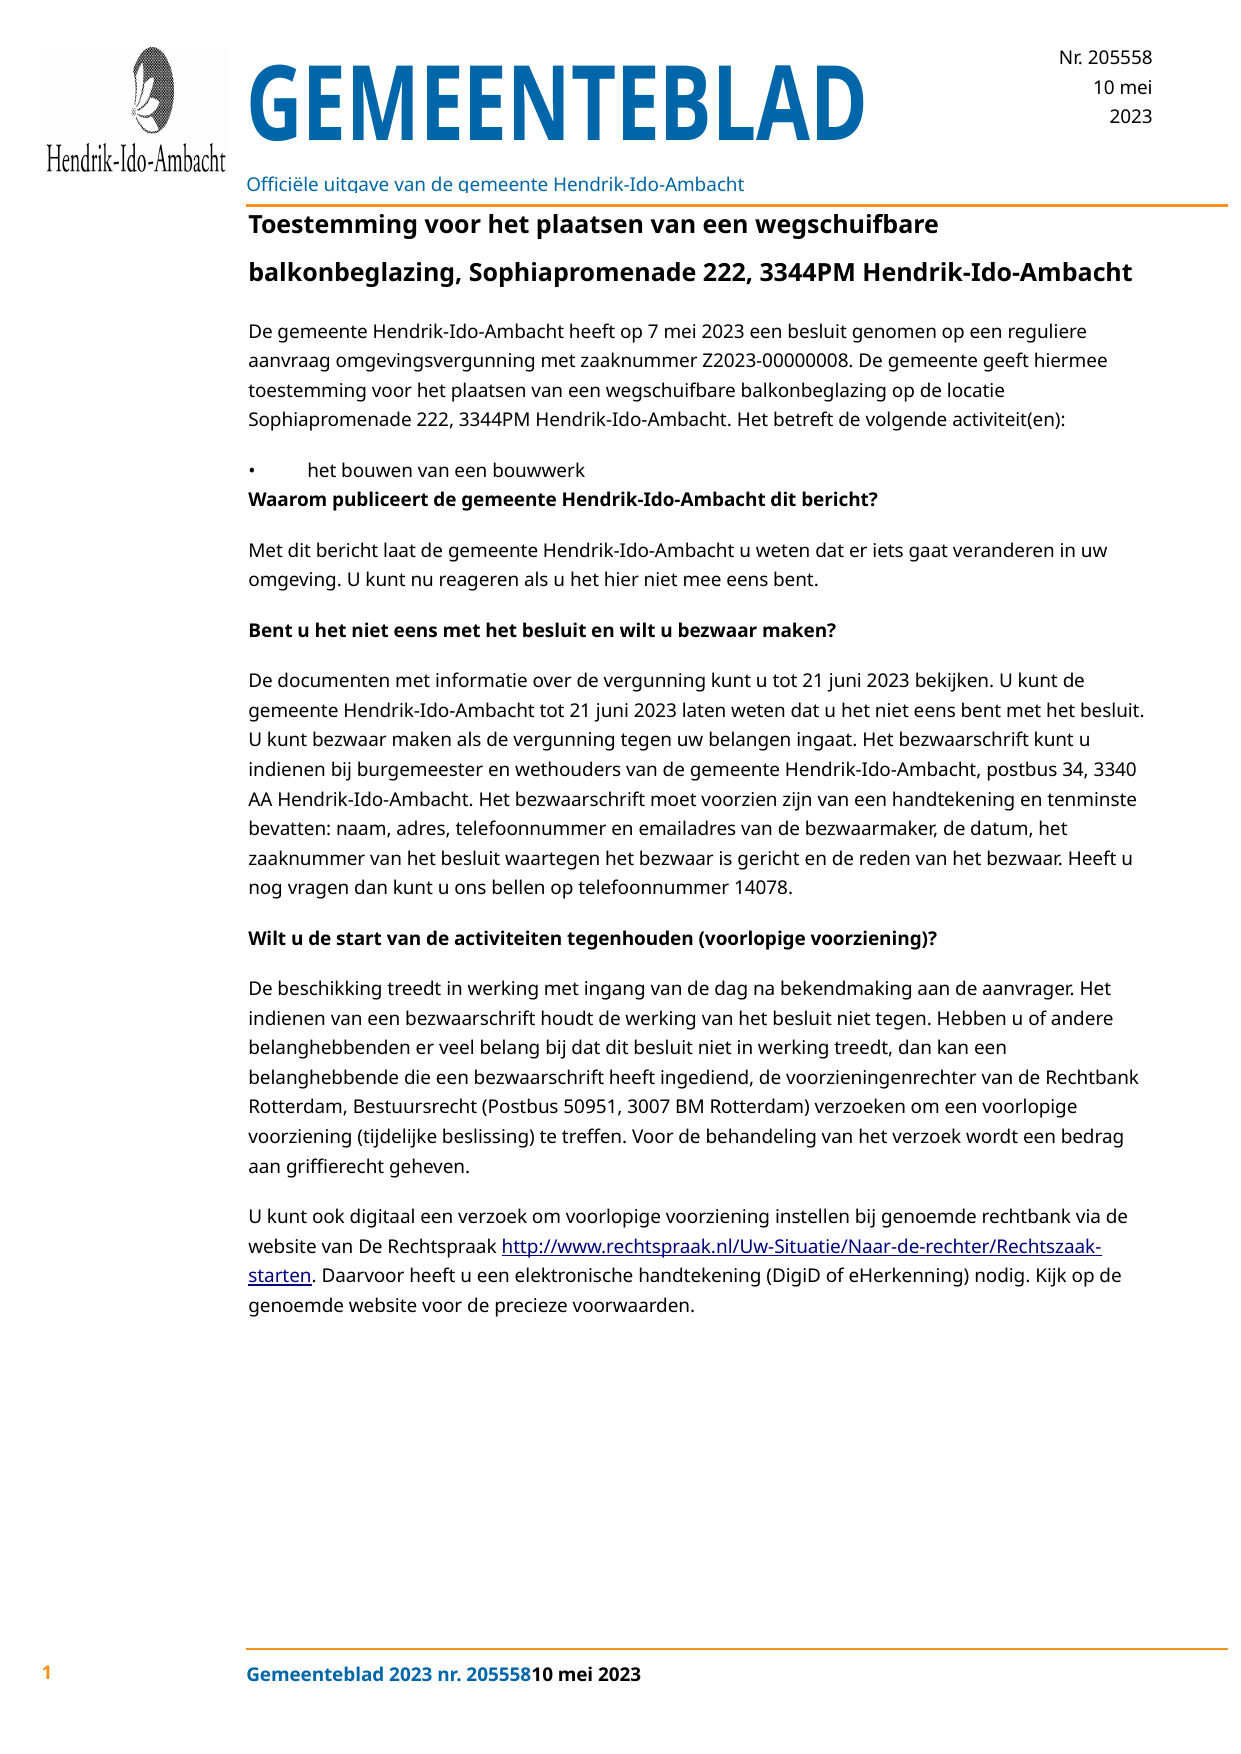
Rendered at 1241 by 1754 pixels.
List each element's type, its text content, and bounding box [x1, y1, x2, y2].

text De documenten met informatie over de vergunning kunt u tot 21 juni 2023 bekijken. U kunt de gemeente Hendrik-Ido-Ambacht tot 21 juni 2023 laten weten dat u het niet eens bent met het besluit. U kunt bezwaar maken als de vergunning tegen uw belangen ingaat. Het bezwaarschrift kunt u indienen bij burgemeester en wethouders van de gemeente Hendrik-Ido-Ambacht, postbus 34, 3340 AA Hendrik-Ido-Ambacht. Het bezwaarschrift moet voorzien zijn van een handtekening en tenminste bevatten: naam, adres, telefoonnummer en emailadres van de bezwaarmaker, de datum, het zaaknummer van het besluit waartegen het bezwaar is gericht en de reden van het bezwaar. Heeft u nog vragen dan kunt u ons bellen op telefoonnummer 14078. [248, 667, 1152, 900]
list het bouwen van een bouwwerk [248, 457, 1152, 483]
text U kunt ook digitaal een verzoek om voorlopige voorziening instellen bij genoemde rechtbank via de website van De Rechtspraak http://www.rechtspraak.nl/Uw-Situatie/Naar-de-rechter/Rechtszaak-starten. Daarvoor heeft u een elektronische handtekening (DigiD of eHerkenning) nodig. Kijk op de genoemde website voor de precieze voorwaarden. [248, 1203, 1152, 1318]
text Waarom publiceert de gemeente Hendrik-Ido-Ambacht dit bericht? [248, 487, 1152, 512]
text Toestemming voor het plaatsen van een wegschuifbare balkonbeglazing, Sophiapromenade 222, 3344PM Hendrik-Ido-Ambacht [248, 207, 1152, 288]
text De gemeente Hendrik-Ido-Ambacht heeft op 7 mei 2023 een besluit genomen op een reguliere aanvraag omgevingsvergunning met zaaknummer Z2023-00000008. De gemeente geeft hiermee toestemming voor het plaatsen van een wegschuifbare balkonbeglazing op de locatie Sophiapromenade 222, 3344PM Hendrik-Ido-Ambacht. Het betreft de volgende activiteit(en): [248, 318, 1152, 432]
text De beschikking treedt in werking met ingang van de dag na bekendmaking aan de aanvrager. Het indienen van een bezwaarschrift houdt de werking van het besluit niet tegen. Hebben u of andere belanghebbenden er veel belang bij dat dit besluit niet in werking treedt, dan kan een belanghebbende die een bezwaarschrift heeft ingediend, de voorzieningenrechter van de Rechtbank Rotterdam, Bestuursrecht (Postbus 50951, 3007 BM Rotterdam) verzoeken om een voorlopige voorziening (tijdelijke beslissing) te treffen. Voor de behandeling van het verzoek wordt een bedrag aan griffierecht geheven. [248, 975, 1152, 1179]
text Bent u het niet eens met het besluit en wilt u bezwaar maken? [248, 617, 1152, 643]
text Met dit bericht laat de gemeente Hendrik-Ido-Ambacht u weten dat er iets gaat veranderen in uw omgeving. U kunt nu reageren als u het hier niet mee eens bent. [248, 537, 1152, 592]
text Wilt u de start van de activiteiten tegenhouden (voorlopige voorziening)? [248, 925, 1152, 951]
picture [41, 47, 231, 172]
